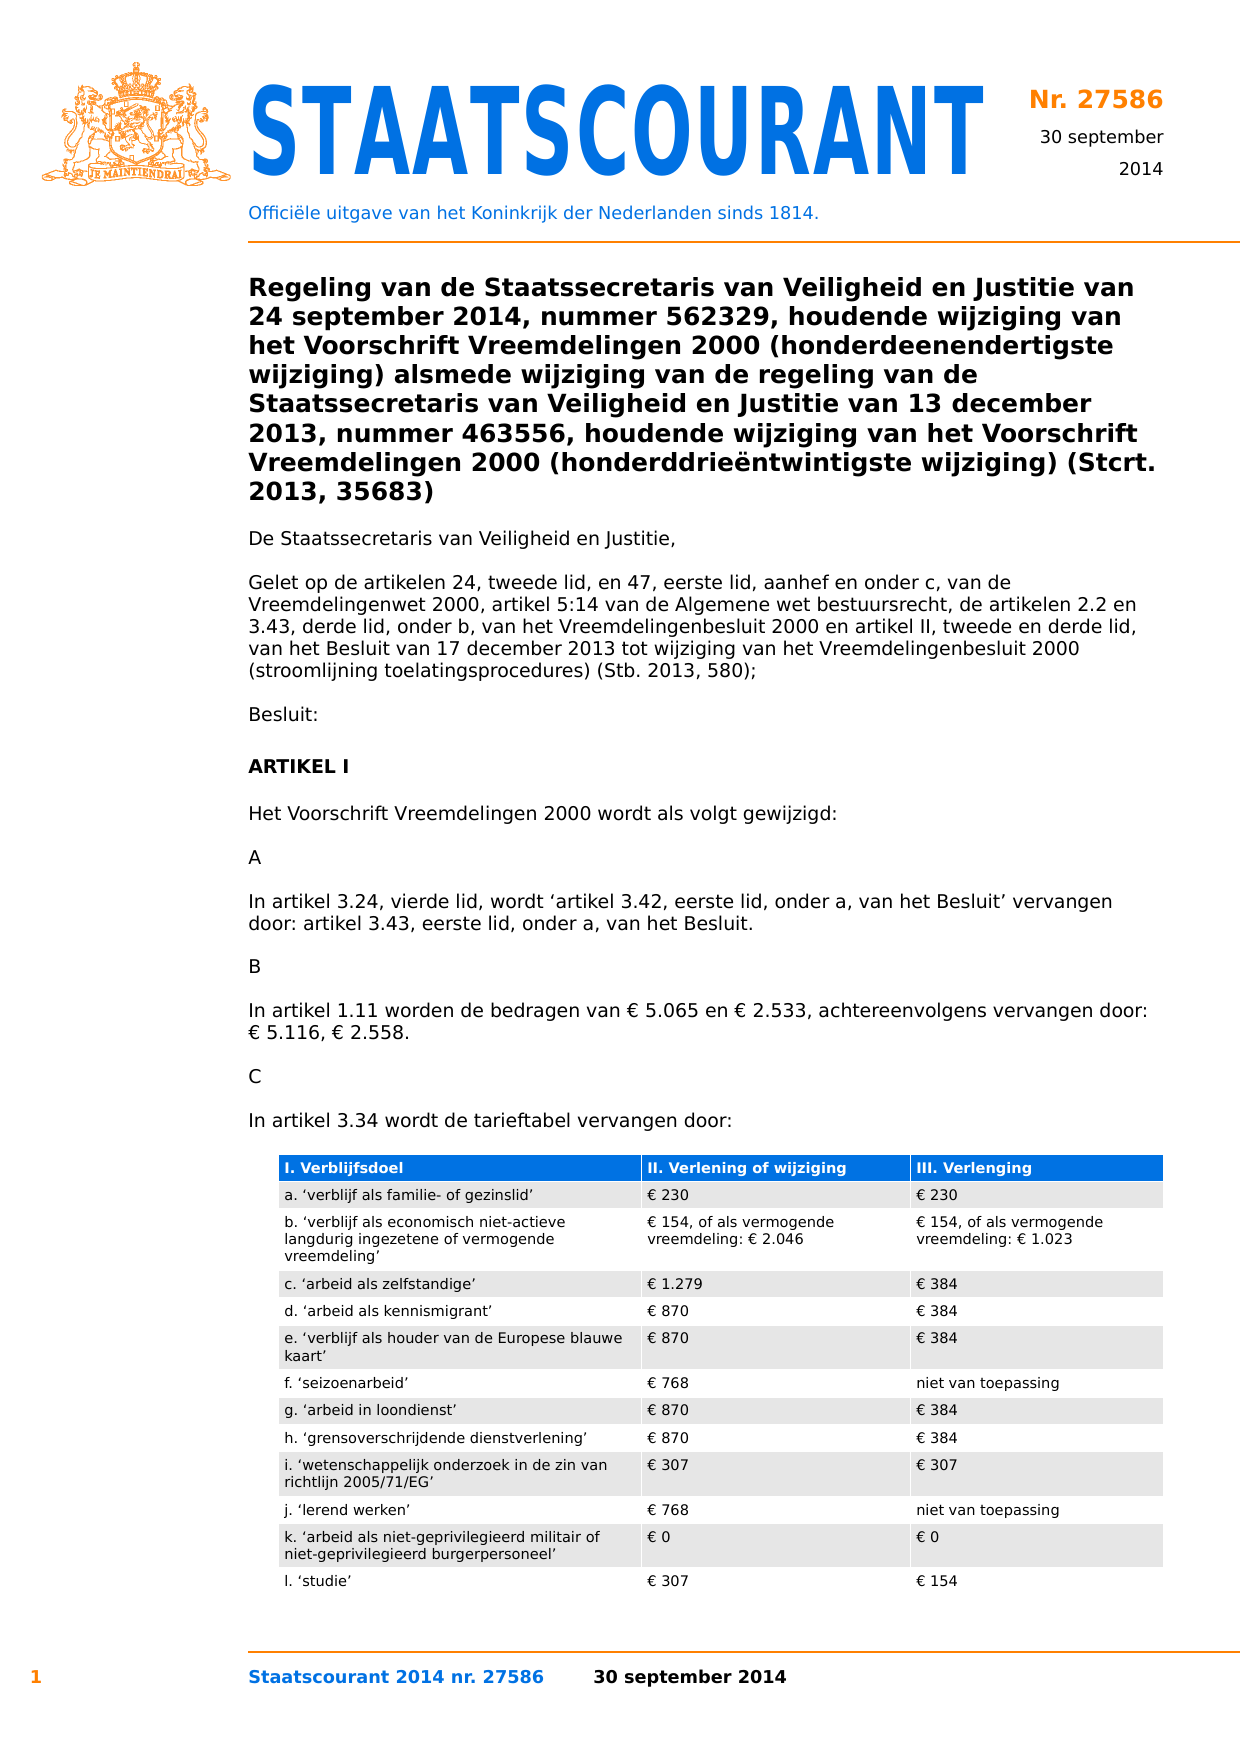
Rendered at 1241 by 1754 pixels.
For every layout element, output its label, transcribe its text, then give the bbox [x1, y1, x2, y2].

picture [41, 62, 231, 186]
subtitle Regeling van de Staatssecretaris van Veiligheid en Justitie van 24 september 2014, nummer 562329, houdende wijziging van het Voorschrift Vreemdelingen 2000 (honderdeenendertigste wijziging) alsmede wijziging van de regeling van de Staatssecretaris van Veiligheid en Justitie van 13 december 2013, nummer 463556, houdende wijziging van het Voorschrift Vreemdelingen 2000 (honderddrieëntwintigste wijziging) (Stcrt. 2013, 35683) [248, 273, 1163, 506]
table_cell € 307 [642, 1569, 910, 1595]
table_header [25, 62, 248, 241]
subtitle ARTIKEL I [248, 756, 1163, 778]
table_cell € 307 [642, 1452, 910, 1496]
table_cell 30 september [998, 121, 1240, 153]
table_cell € 384 [911, 1425, 1163, 1451]
table_cell € 870 [642, 1398, 910, 1424]
table_header III. Verlenging [911, 1155, 1163, 1181]
table_cell € 230 [911, 1182, 1163, 1208]
table_cell € 870 [642, 1425, 910, 1451]
table_cell c. ‘arbeid als zelfstandige’ [279, 1271, 641, 1297]
table_cell € 768 [642, 1497, 910, 1523]
text Gelet op de artikelen 24, tweede lid, en 47, eerste lid, aanhef en onder c, van de Vreemdelingenwet 2000, artikel 5:14 van de Algemene wet bestuursrecht, de artikelen 2.2 en 3.43, derde lid, onder b, van het Vreemdelingenbesluit 2000 en artikel II, tweede en derde lid, van het Besluit van 17 december 2013 tot wijziging van het Vreemdelingenbesluit 2000 (stroomlijning toelatingsprocedures) (Stb. 2013, 580); [248, 572, 1163, 682]
table_cell e. ‘verblijf als houder van de Europese blauwe kaart’ [279, 1326, 641, 1369]
table_header I. Verblijfsdoel [279, 1155, 641, 1181]
table_cell € 154 [911, 1569, 1163, 1595]
table_cell € 154, of als vermogende vreemdeling: € 2.046 [642, 1210, 910, 1270]
table_cell € 384 [911, 1271, 1163, 1297]
table_cell € 384 [911, 1398, 1163, 1424]
text In artikel 3.24, vierde lid, wordt ‘artikel 3.42, eerste lid, onder a, van het Besluit’ vervangen door: artikel 3.43, eerste lid, onder a, van het Besluit. [248, 891, 1163, 934]
text C [248, 1066, 1163, 1088]
text A [248, 847, 1163, 869]
table_cell f. ‘seizoenarbeid’ [279, 1370, 641, 1396]
text B [248, 956, 1163, 978]
table_cell € 870 [642, 1326, 910, 1369]
table_cell g. ‘arbeid in loondienst’ [279, 1398, 641, 1424]
table_cell € 384 [911, 1326, 1163, 1369]
table_cell 2014 [998, 153, 1240, 203]
table_cell h. ‘grensoverschrijdende dienstverlening’ [279, 1425, 641, 1451]
table_cell niet van toepassing [911, 1370, 1163, 1396]
table_cell d. ‘arbeid als kennismigrant’ [279, 1298, 641, 1325]
table_cell l. ‘studie’ [279, 1569, 641, 1595]
table_cell € 768 [642, 1370, 910, 1396]
table_cell € 1.279 [642, 1271, 910, 1297]
text In artikel 3.34 wordt de tarieftabel vervangen door: [248, 1110, 1163, 1132]
text In artikel 1.11 worden de bedragen van € 5.065 en € 2.533, achtereenvolgens vervangen door: € 5.116, € 2.558. [248, 1000, 1163, 1044]
table_cell € 230 [642, 1182, 910, 1208]
table_cell € 0 [911, 1524, 1163, 1567]
text Het Voorschrift Vreemdelingen 2000 wordt als volgt gewijzigd: [248, 803, 1163, 825]
table_cell j. ‘lerend werken’ [279, 1497, 641, 1523]
table_header Nr. 27586 [998, 62, 1240, 121]
table_cell i. ‘wetenschappelijk onderzoek in de zin van richtlijn 2005/71/EG’ [279, 1452, 641, 1496]
table_cell € 0 [642, 1524, 910, 1567]
table_header II. Verlening of wijziging [642, 1155, 910, 1181]
table_cell € 154, of als vermogende vreemdeling: € 1.023 [911, 1210, 1163, 1270]
text Besluit: [248, 704, 1163, 726]
table_cell € 384 [911, 1298, 1163, 1325]
table_cell € 870 [642, 1298, 910, 1325]
table_cell Officiële uitgave van het Koninkrijk der Nederlanden sinds 1814. [248, 203, 1240, 241]
text De Staatssecretaris van Veiligheid en Justitie, [248, 528, 1163, 550]
table_cell niet van toepassing [911, 1497, 1163, 1523]
table_header STAATSCOURANT [248, 62, 998, 203]
table_cell a. ‘verblijf als familie- of gezinslid’ [279, 1182, 641, 1208]
table_cell b. ‘verblijf als economisch niet-actieve langdurig ingezetene of vermogende vreemdeling’ [279, 1210, 641, 1270]
table_cell € 307 [911, 1452, 1163, 1496]
table_cell k. ‘arbeid als niet-geprivilegieerd militair of niet-geprivilegieerd burgerpersoneel’ [279, 1524, 641, 1567]
